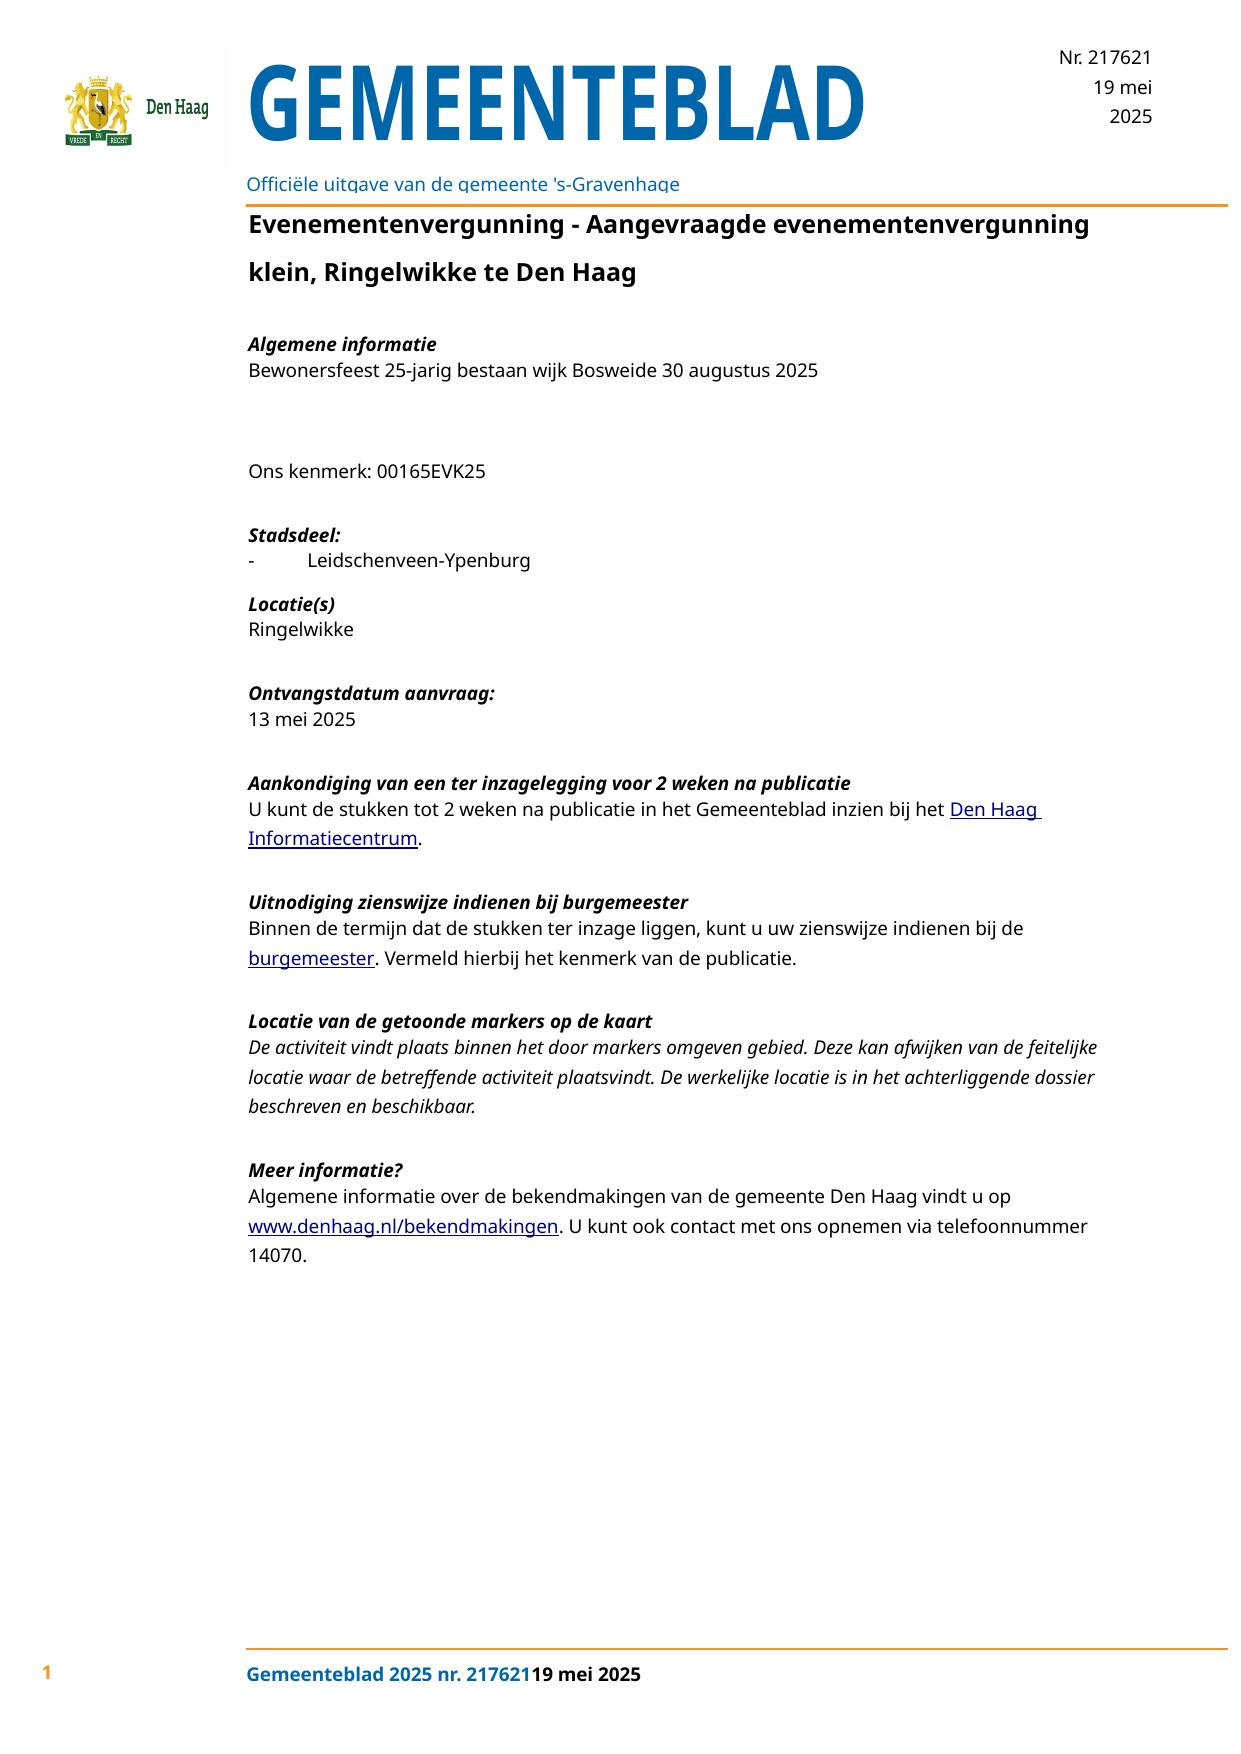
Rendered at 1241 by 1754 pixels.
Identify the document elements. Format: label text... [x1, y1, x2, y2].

text U kunt de stukken tot 2 weken na publicatie in het Gemeenteblad inzien bij het Den Haag Informatiecentrum. [248, 796, 1152, 851]
text Binnen de termijn dat de stukken ter inzage liggen, kunt u uw zienswijze indienen bij de burgemeester. Vermeld hierbij het kenmerk van de publicatie. [248, 915, 1152, 971]
text Locatie van de getoonde markers op de kaart [248, 1009, 1152, 1034]
text Ringelwikke [248, 617, 1152, 642]
text Evenementenvergunning - Aangevraagde evenementenvergunning klein, Ringelwikke te Den Haag [248, 207, 1152, 288]
text Algemene informatie [248, 331, 1152, 357]
text Bewonersfeest 25-jarig bestaan wijk Bosweide 30 augustus 2025 [248, 357, 1152, 383]
text Ons kenmerk: 00165EVK25 [248, 458, 1152, 484]
text Uitnodiging zienswijze indienen bij burgemeester [248, 889, 1152, 915]
text Aankondiging van een ter inzagelegging voor 2 weken na publicatie [248, 770, 1152, 796]
picture [41, 47, 231, 172]
text 13 mei 2025 [248, 706, 1152, 732]
text Stadsdeel: [248, 522, 1152, 548]
text Locatie(s) [248, 591, 1152, 617]
text Meer informatie? [248, 1158, 1152, 1183]
text De activiteit vindt plaats binnen het door markers omgeven gebied. Deze kan afwijken van de feitelijke locatie waar de betreffende activiteit plaatsvindt. De werkelijke locatie is in het achterliggende dossier beschreven en beschikbaar. [248, 1034, 1152, 1119]
text Algemene informatie over de bekendmakingen van de gemeente Den Haag vindt u op www.denhaag.nl/bekendmakingen. U kunt ook contact met ons opnemen via telefoonnummer 14070. [248, 1183, 1152, 1268]
text Ontvangstdatum aanvraag: [248, 681, 1152, 706]
list Leidschenveen-Ypenburg [248, 548, 1152, 573]
